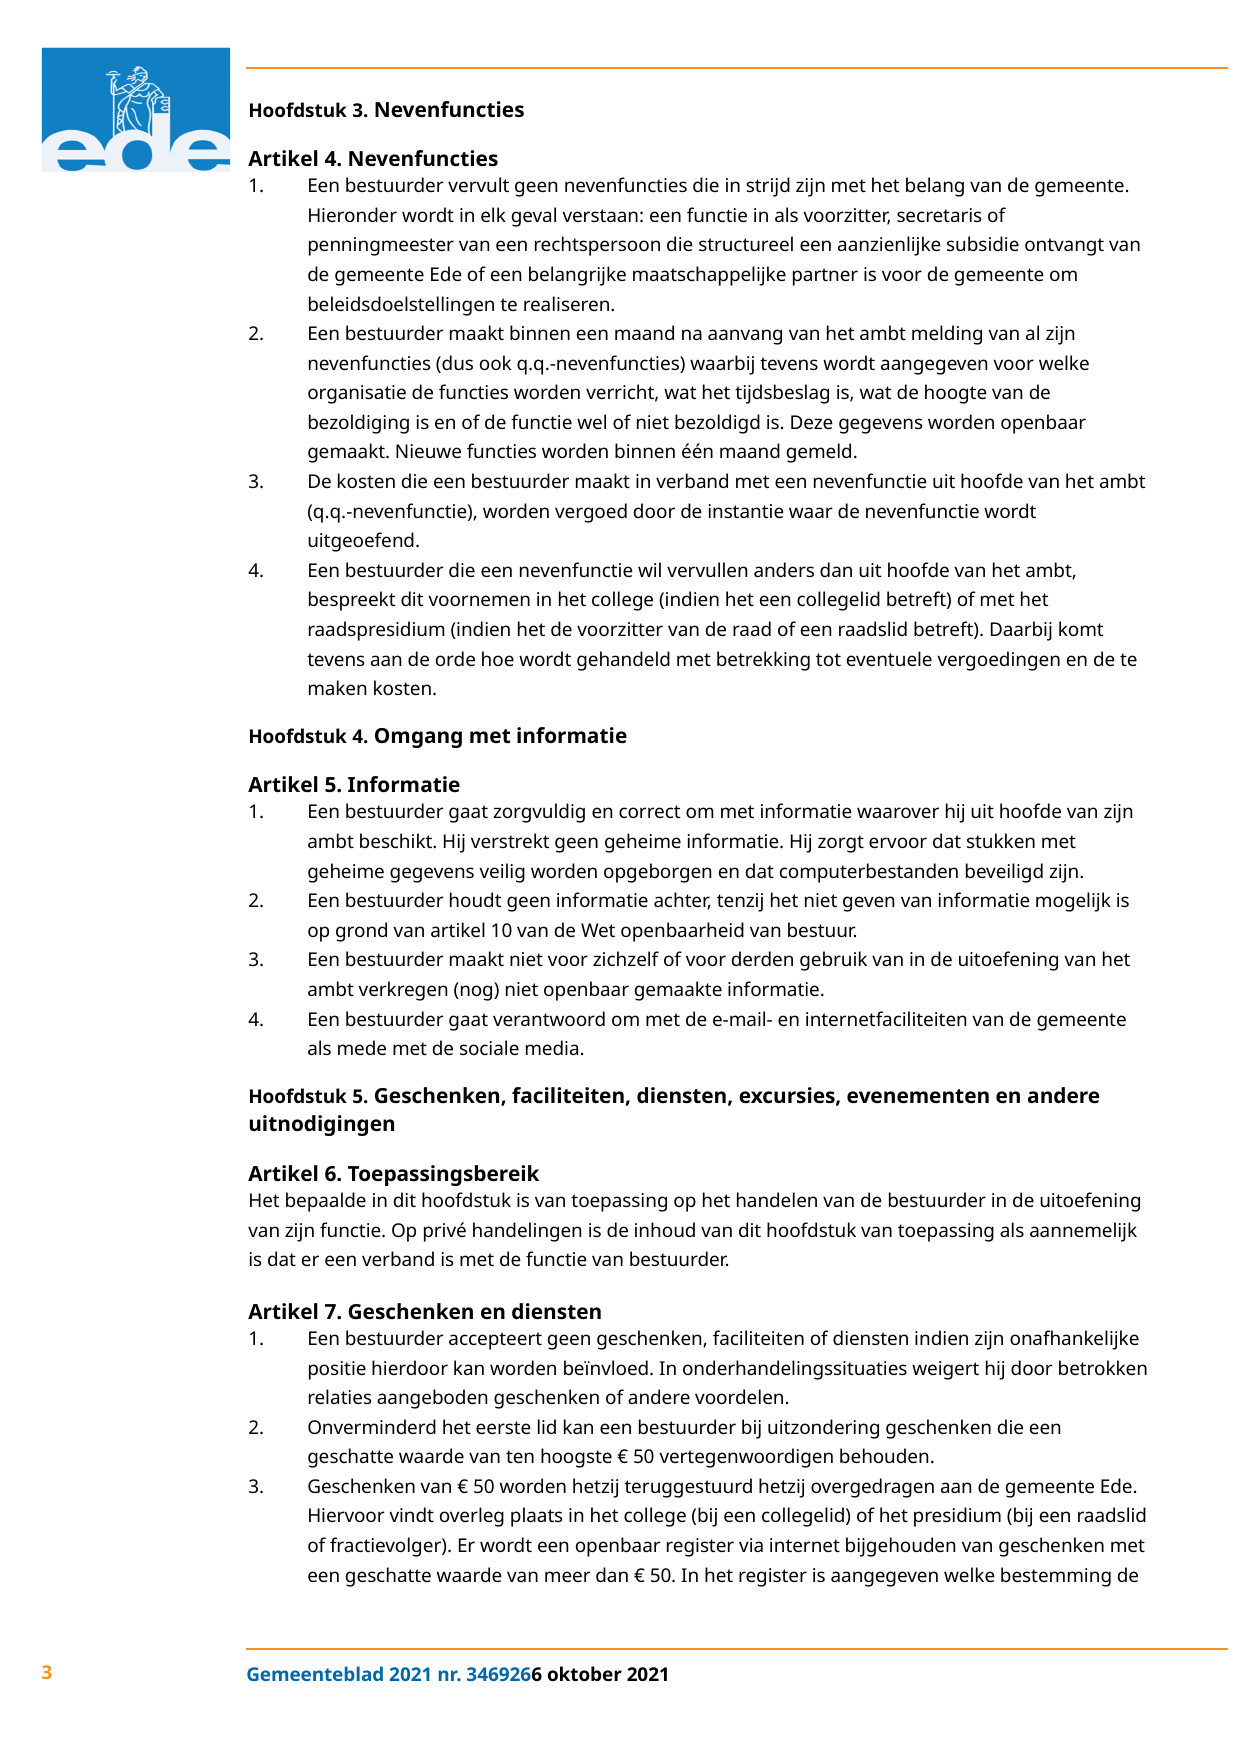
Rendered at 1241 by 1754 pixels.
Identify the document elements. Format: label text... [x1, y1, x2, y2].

list Een bestuurder maakt binnen een maand na aanvang van het ambt melding van al zijn nevenfuncties (dus ook q.q.-nevenfuncties) waarbij tevens wordt aangegeven voor welke organisatie de functies worden verricht, wat het tijdsbeslag is, wat de hoogte van de bezoldiging is en of de functie wel of niet bezoldigd is. Deze gegevens worden openbaar gemaakt. Nieuwe functies worden binnen één maand gemeld. [248, 320, 1152, 464]
list Een bestuurder gaat verantwoord om met de e-mail- en internetfaciliteiten van de gemeente als mede met de sociale media. [248, 1006, 1152, 1061]
list Een bestuurder houdt geen informatie achter, tenzij het niet geven van informatie mogelijk is op grond van artikel 10 van de Wet openbaarheid van bestuur. [248, 887, 1152, 943]
text Het bepaalde in dit hoofdstuk is van toepassing op het handelen van de bestuurder in de uitoefening van zijn functie. Op privé handelingen is de inhoud van dit hoofdstuk van toepassing als aannemelijk is dat er een verband is met de functie van bestuurder. [248, 1187, 1152, 1272]
list Een bestuurder die een nevenfunctie wil vervullen anders dan uit hoofde van het ambt, bespreekt dit voornemen in het college (indien het een collegelid betreft) of met het raadspresidium (indien het de voorzitter van de raad of een raadslid betreft). Daarbij komt tevens aan de orde hoe wordt gehandeld met betrekking tot eventuele vergoedingen en de te maken kosten. [248, 557, 1152, 701]
text Hoofdstuk 3. Nevenfuncties [248, 95, 1152, 123]
text Artikel 4. Nevenfuncties [248, 144, 1152, 172]
text Artikel 7. Geschenken en diensten [248, 1297, 1152, 1325]
text Artikel 6. Toepassingsbereik [248, 1159, 1152, 1187]
text Artikel 5. Informatie [248, 770, 1152, 799]
picture [41, 47, 231, 172]
list Een bestuurder vervult geen nevenfuncties die in strijd zijn met het belang van de gemeente. Hieronder wordt in elk geval verstaan: een functie in als voorzitter, secretaris of penningmeester van een rechtspersoon die structureel een aanzienlijke subsidie ontvangt van de gemeente Ede of een belangrijke maatschappelijke partner is voor de gemeente om beleidsdoelstellingen te realiseren. [248, 172, 1152, 317]
list Een bestuurder gaat zorgvuldig en correct om met informatie waarover hij uit hoofde van zijn ambt beschikt. Hij verstrekt geen geheime informatie. Hij zorgt ervoor dat stukken met geheime gegevens veilig worden opgeborgen en dat computerbestanden beveiligd zijn. [248, 799, 1152, 884]
list Een bestuurder accepteert geen geschenken, faciliteiten of diensten indien zijn onafhankelijke positie hierdoor kan worden beïnvloed. In onderhandelingssituaties weigert hij door betrokken relaties aangeboden geschenken of andere voordelen. [248, 1325, 1152, 1410]
list Een bestuurder maakt niet voor zichzelf of voor derden gebruik van in de uitoefening van het ambt verkregen (nog) niet openbaar gemaakte informatie. [248, 947, 1152, 1002]
list De kosten die een bestuurder maakt in verband met een nevenfunctie uit hoofde van het ambt (q.q.-nevenfunctie), worden vergoed door de instantie waar de nevenfunctie wordt uitgeoefend. [248, 468, 1152, 553]
text Hoofdstuk 4. Omgang met informatie [248, 721, 1152, 749]
text Hoofdstuk 5. Geschenken, faciliteiten, diensten, excursies, evenementen en andere uitnodigingen [248, 1081, 1152, 1138]
list Onverminderd het eerste lid kan een bestuurder bij uitzondering geschenken die een geschatte waarde van ten hoogste € 50 vertegenwoordigen behouden. [248, 1414, 1152, 1469]
list Geschenken van € 50 worden hetzij teruggestuurd hetzij overgedragen aan de gemeente Ede. Hiervoor vindt overleg plaats in het college (bij een collegelid) of het presidium (bij een raadslid of fractievolger). Er wordt een openbaar register via internet bijgehouden van geschenken met een geschatte waarde van meer dan € 50. In het register is aangegeven welke bestemming de [248, 1473, 1152, 1588]
